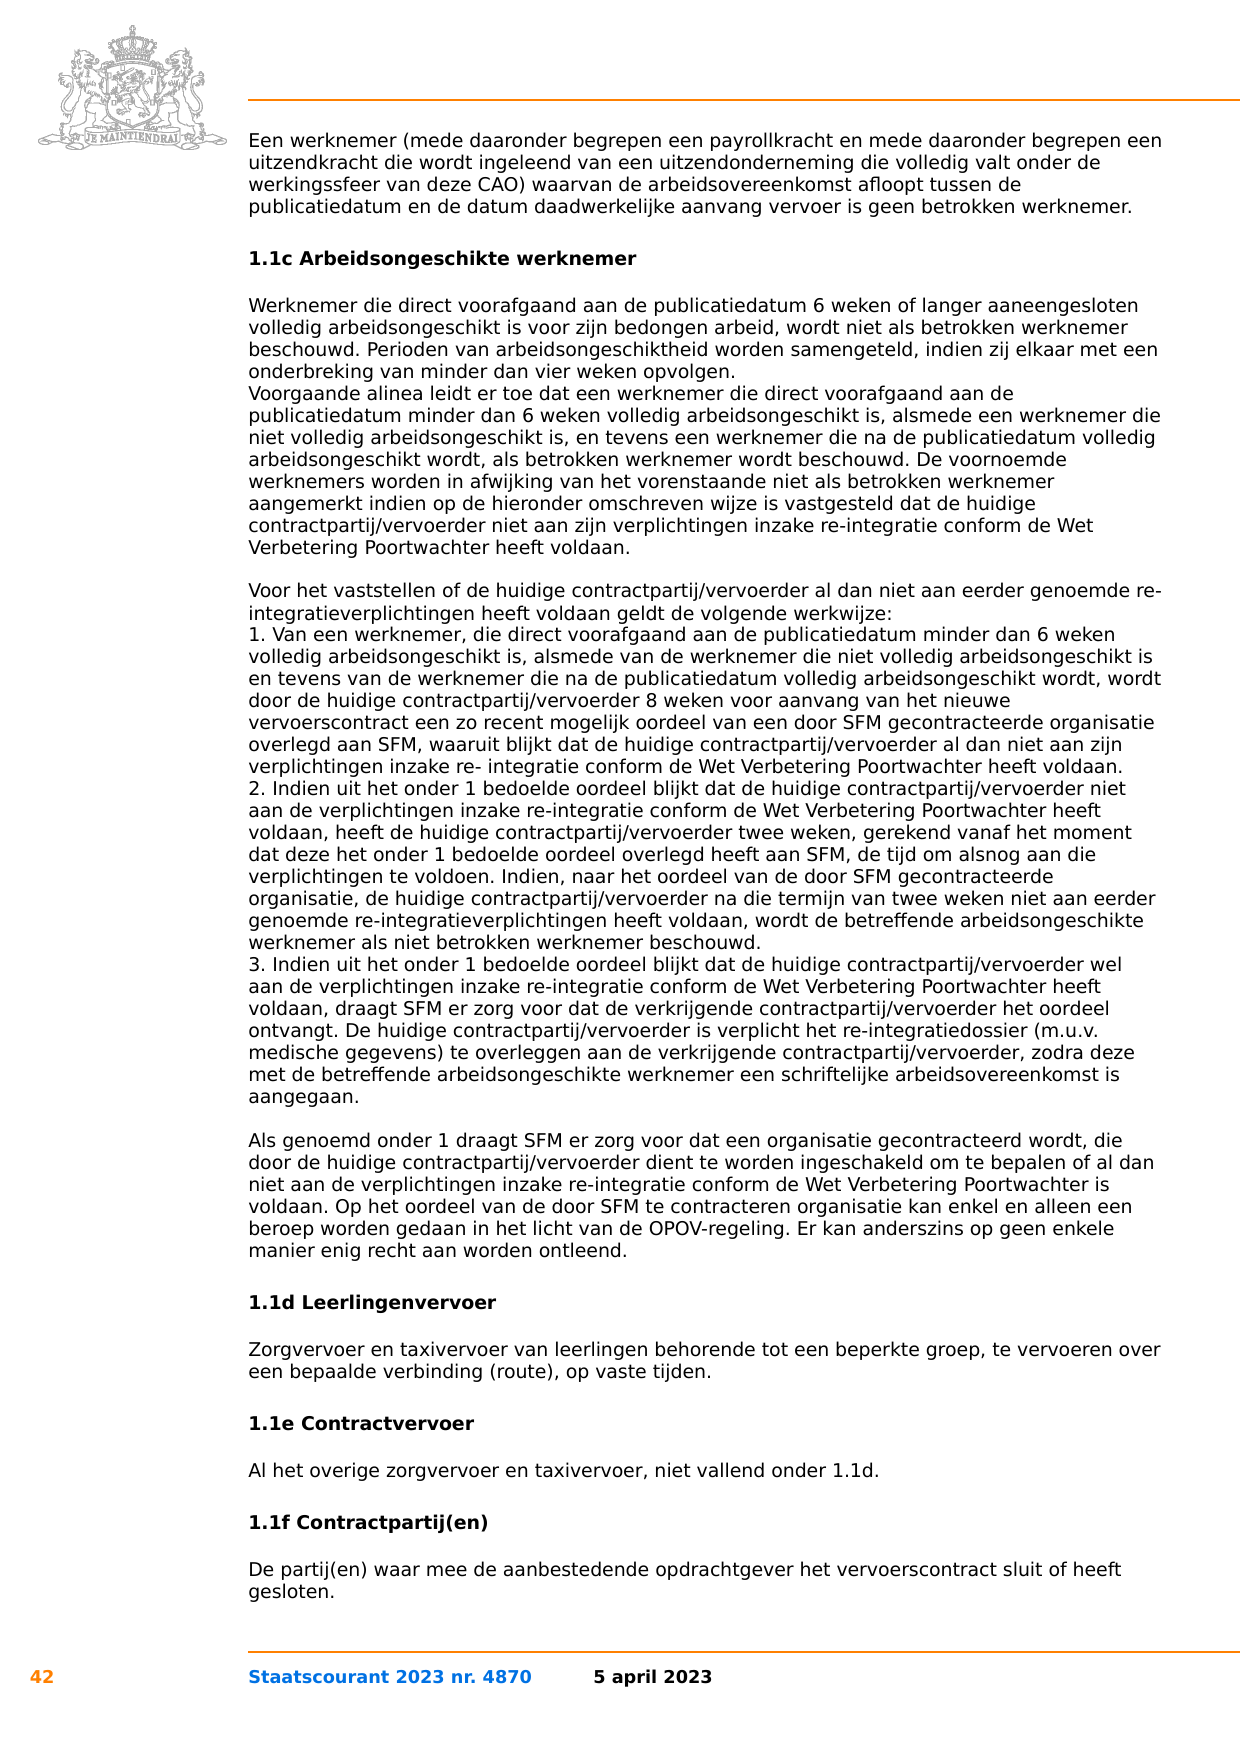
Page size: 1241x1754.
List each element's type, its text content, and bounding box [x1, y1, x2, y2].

text 2. Indien uit het onder 1 bedoelde oordeel blijkt dat de huidige contractpartij/vervoerder niet aan de verplichtingen inzake re-integratie conform de Wet Verbetering Poortwachter heeft voldaan, heeft de huidige contractpartij/vervoerder twee weken, gerekend vanaf het moment dat deze het onder 1 bedoelde oordeel overlegd heeft aan SFM, de tijd om alsnog aan die verplichtingen te voldoen. Indien, naar het oordeel van de door SFM gecontracteerde organisatie, de huidige contractpartij/vervoerder na die termijn van twee weken niet aan eerder genoemde re-integratieverplichtingen heeft voldaan, wordt de betreffende arbeidsongeschikte werknemer als niet betrokken werknemer beschouwd. [248, 778, 1163, 954]
text Zorgvervoer en taxivervoer van leerlingen behorende tot een beperkte groep, te vervoeren over een bepaalde verbinding (route), op vaste tijden. [248, 1339, 1163, 1383]
text Een werknemer (mede daaronder begrepen een payrollkracht en mede daaronder begrepen een uitzendkracht die wordt ingeleend van een uitzendonderneming die volledig valt onder de werkingssfeer van deze CAO) waarvan de arbeidsovereenkomst afloopt tussen de publicatiedatum en de datum daadwerkelijke aanvang vervoer is geen betrokken werknemer. [248, 130, 1163, 218]
subtitle 1.1f Contractpartij(en) [248, 1512, 1163, 1533]
text Voor het vaststellen of de huidige contractpartij/vervoerder al dan niet aan eerder genoemde re-integratieverplichtingen heeft voldaan geldt de volgende werkwijze: [248, 580, 1163, 624]
text 1. Van een werknemer, die direct voorafgaand aan de publicatiedatum minder dan 6 weken volledig arbeidsongeschikt is, alsmede van de werknemer die niet volledig arbeidsongeschikt is en tevens van de werknemer die na de publicatiedatum volledig arbeidsongeschikt wordt, wordt door de huidige contractpartij/vervoerder 8 weken voor aanvang van het nieuwe vervoerscontract een zo recent mogelijk oordeel van een door SFM gecontracteerde organisatie overlegd aan SFM, waaruit blijkt dat de huidige contractpartij/vervoerder al dan niet aan zijn verplichtingen inzake re- integratie conform de Wet Verbetering Poortwachter heeft voldaan. [248, 624, 1163, 778]
text De partij(en) waar mee de aanbestedende opdrachtgever het vervoerscontract sluit of heeft gesloten. [248, 1558, 1163, 1602]
picture [38, 25, 227, 150]
subtitle 1.1e Contractvervoer [248, 1413, 1163, 1434]
subtitle 1.1d Leerlingenvervoer [248, 1292, 1163, 1314]
text Voorgaande alinea leidt er toe dat een werknemer die direct voorafgaand aan de publicatiedatum minder dan 6 weken volledig arbeidsongeschikt is, alsmede een werknemer die niet volledig arbeidsongeschikt is, en tevens een werknemer die na de publicatiedatum volledig arbeidsongeschikt wordt, als betrokken werknemer wordt beschouwd. De voornoemde werknemers worden in afwijking van het vorenstaande niet als betrokken werknemer aangemerkt indien op de hieronder omschreven wijze is vastgesteld dat de huidige contractpartij/vervoerder niet aan zijn verplichtingen inzake re-integratie conform de Wet Verbetering Poortwachter heeft voldaan. [248, 383, 1163, 558]
subtitle 1.1c Arbeidsongeschikte werknemer [248, 248, 1163, 270]
text 3. Indien uit het onder 1 bedoelde oordeel blijkt dat de huidige contractpartij/vervoerder wel aan de verplichtingen inzake re-integratie conform de Wet Verbetering Poortwachter heeft voldaan, draagt SFM er zorg voor dat de verkrijgende contractpartij/vervoerder het oordeel ontvangt. De huidige contractpartij/vervoerder is verplicht het re-integratiedossier (m.u.v. medische gegevens) te overleggen aan de verkrijgende contractpartij/vervoerder, zodra deze met de betreffende arbeidsongeschikte werknemer een schriftelijke arbeidsovereenkomst is aangegaan. [248, 954, 1163, 1108]
text Werknemer die direct voorafgaand aan de publicatiedatum 6 weken of langer aaneengesloten volledig arbeidsongeschikt is voor zijn bedongen arbeid, wordt niet als betrokken werknemer beschouwd. Perioden van arbeidsongeschiktheid worden samengeteld, indien zij elkaar met een onderbreking van minder dan vier weken opvolgen. [248, 295, 1163, 383]
text Al het overige zorgvervoer en taxivervoer, niet vallend onder 1.1d. [248, 1459, 1163, 1482]
text Als genoemd onder 1 draagt SFM er zorg voor dat een organisatie gecontracteerd wordt, die door de huidige contractpartij/vervoerder dient te worden ingeschakeld om te bepalen of al dan niet aan de verplichtingen inzake re-integratie conform de Wet Verbetering Poortwachter is voldaan. Op het oordeel van de door SFM te contracteren organisatie kan enkel en alleen een beroep worden gedaan in het licht van de OPOV-regeling. Er kan anderszins op geen enkele manier enig recht aan worden ontleend. [248, 1130, 1163, 1262]
